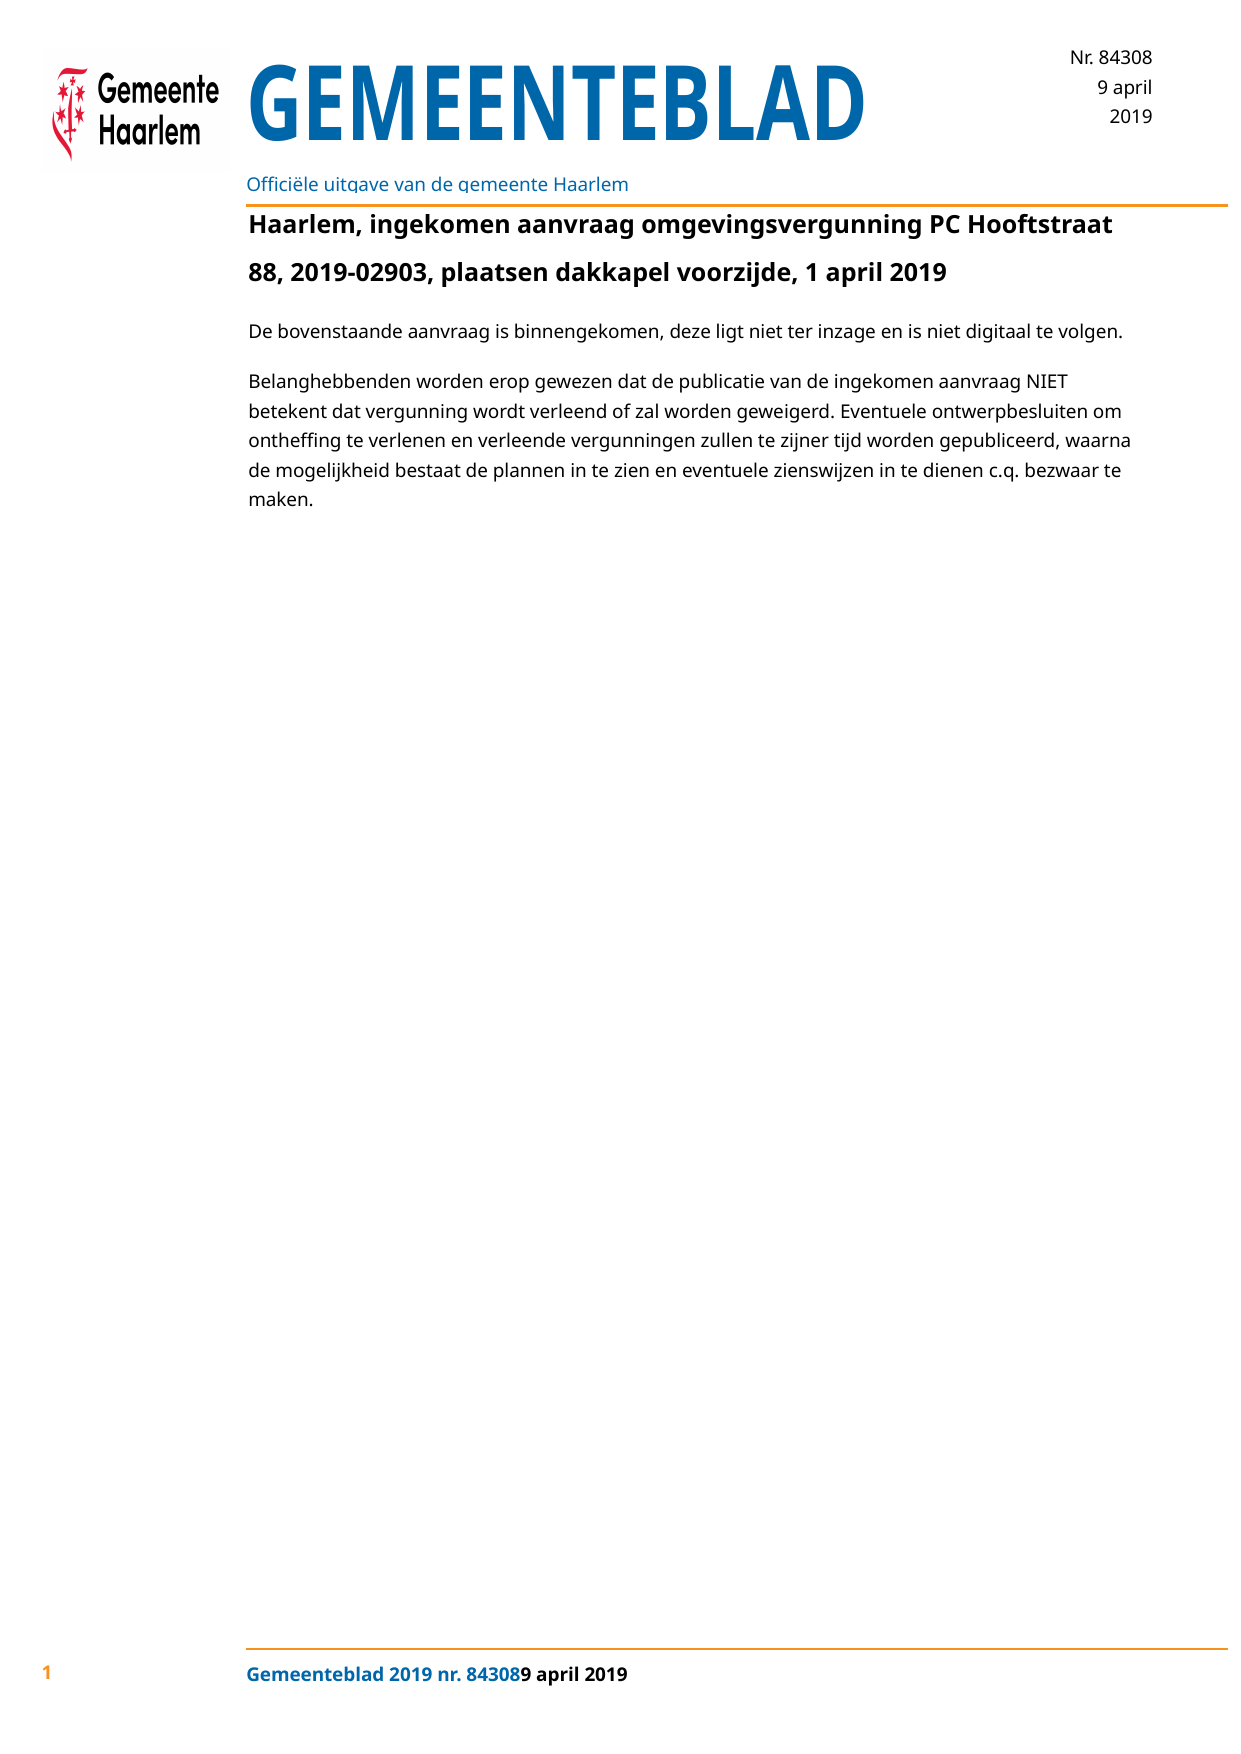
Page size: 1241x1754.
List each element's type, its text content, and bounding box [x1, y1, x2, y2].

text Belanghebbenden worden erop gewezen dat de publicatie van de ingekomen aanvraag NIET betekent dat vergunning wordt verleend of zal worden geweigerd. Eventuele ontwerpbesluiten om ontheffing te verlenen en verleende vergunningen zullen te zijner tijd worden gepubliceerd, waarna de mogelijkheid bestaat de plannen in te zien en eventuele zienswijzen in te dienen c.q. bezwaar te maken. [248, 368, 1152, 512]
picture [41, 47, 231, 172]
text De bovenstaande aanvraag is binnengekomen, deze ligt niet ter inzage en is niet digitaal te volgen. [248, 318, 1152, 344]
text Haarlem, ingekomen aanvraag omgevingsvergunning PC Hooftstraat 88, 2019-02903, plaatsen dakkapel voorzijde, 1 april 2019 [248, 207, 1152, 288]
